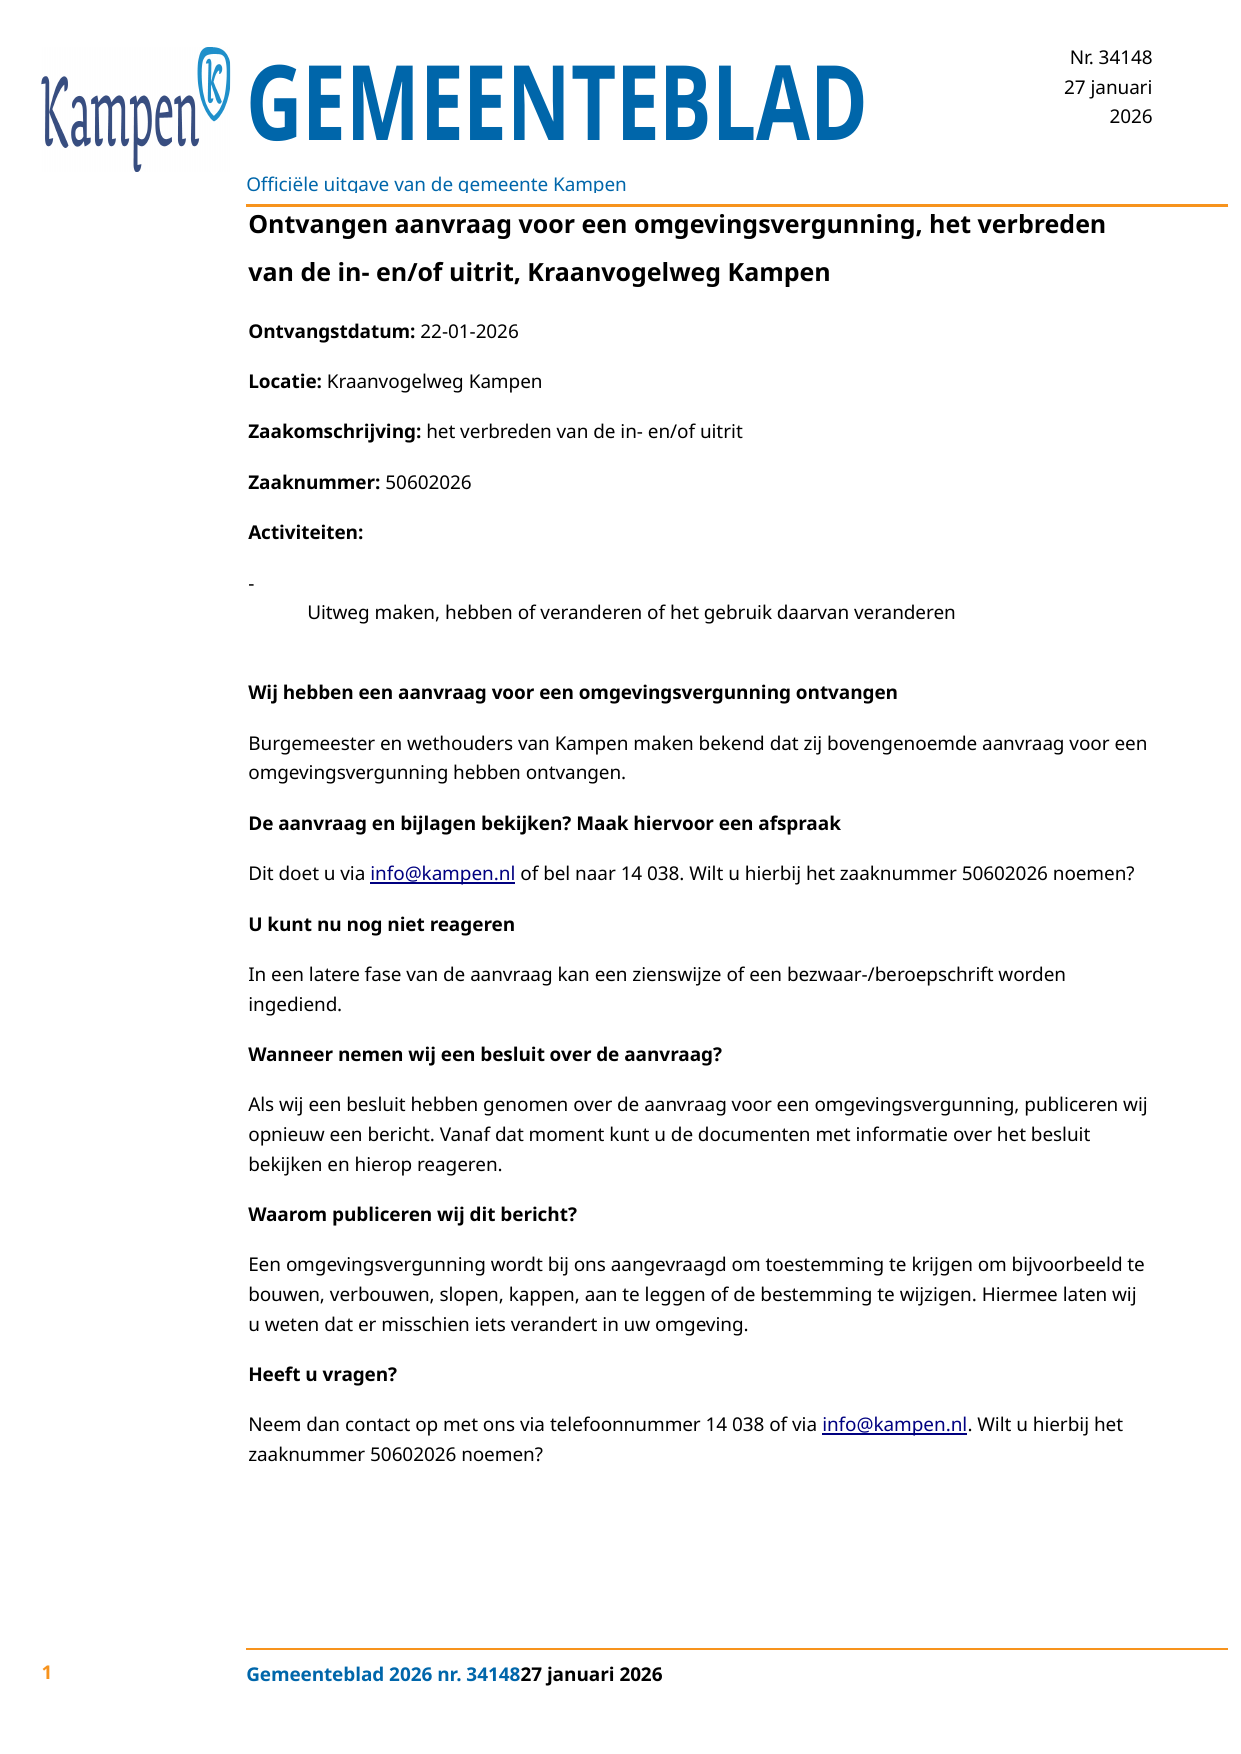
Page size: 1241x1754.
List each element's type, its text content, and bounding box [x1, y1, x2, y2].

text Heeft u vragen? [248, 1361, 1152, 1387]
text Locatie: Kraanvogelweg Kampen [248, 368, 1152, 394]
picture [41, 47, 231, 172]
list Uitweg maken, hebben of veranderen of het gebruik daarvan veranderen [248, 599, 1152, 625]
text U kunt nu nog niet reageren [248, 911, 1152, 937]
text Neem dan contact op met ons via telefoonnummer 14 038 of via info@kampen.nl. Wilt u hierbij het zaaknummer 50602026 noemen? [248, 1412, 1152, 1467]
text Een omgevingsvergunning wordt bij ons aangevraagd om toestemming te krijgen om bijvoorbeeld te bouwen, verbouwen, slopen, kappen, aan te leggen of de bestemming te wijzigen. Hiermee laten wij u weten dat er misschien iets verandert in uw omgeving. [248, 1252, 1152, 1337]
text Wij hebben een aanvraag voor een omgevingsvergunning ontvangen [248, 679, 1152, 705]
text Burgemeester en wethouders van Kampen maken bekend dat zij bovengenoemde aanvraag voor een omgevingsvergunning hebben ontvangen. [248, 730, 1152, 785]
text In een latere fase van de aanvraag kan een zienswijze of een bezwaar-/beroepschrift worden ingediend. [248, 961, 1152, 1017]
text Wanneer nemen wij een besluit over de aanvraag? [248, 1041, 1152, 1067]
text Ontvangen aanvraag voor een omgevingsvergunning, het verbreden van de in- en/of uitrit, Kraanvogelweg Kampen [248, 207, 1152, 288]
text Ontvangstdatum: 22-01-2026 [248, 318, 1152, 344]
text Zaaknummer: 50602026 [248, 469, 1152, 495]
text Als wij een besluit hebben genomen over de aanvraag voor een omgevingsvergunning, publiceren wij opnieuw een bericht. Vanaf dat moment kunt u de documenten met informatie over het besluit bekijken en hierop reageren. [248, 1092, 1152, 1177]
text De aanvraag en bijlagen bekijken? Maak hiervoor een afspraak [248, 810, 1152, 836]
text Waarom publiceren wij dit bericht? [248, 1201, 1152, 1227]
text Activiteiten: [248, 519, 1152, 545]
text Zaakomschrijving: het verbreden van de in- en/of uitrit [248, 419, 1152, 444]
text Dit doet u via info@kampen.nl of bel naar 14 038. Wilt u hierbij het zaaknummer 50602026 noemen? [248, 860, 1152, 886]
